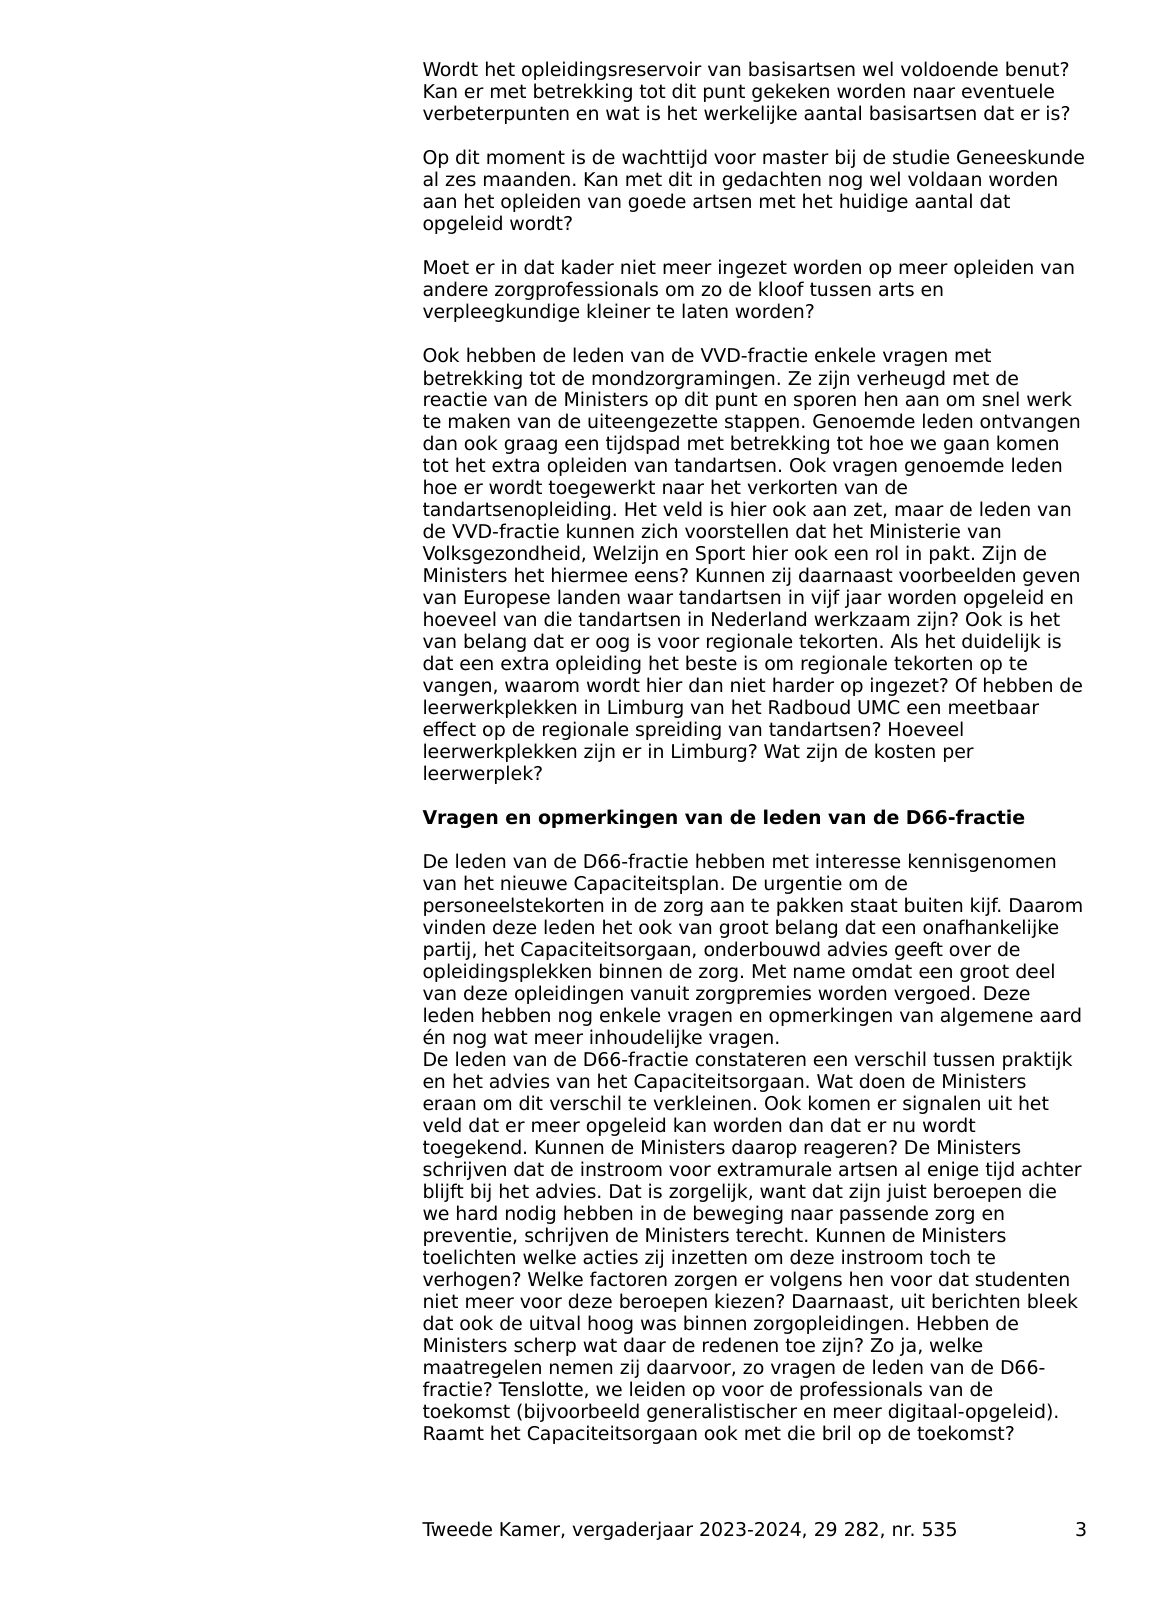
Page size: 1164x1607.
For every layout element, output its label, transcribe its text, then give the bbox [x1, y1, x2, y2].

text De leden van de D66-fractie constateren een verschil tussen praktijk en het advies van het Capaciteitsorgaan. Wat doen de Ministers eraan om dit verschil te verkleinen. Ook komen er signalen uit het veld dat er meer opgeleid kan worden dan dat er nu wordt toegekend. Kunnen de Ministers daarop reageren? De Ministers schrijven dat de instroom voor extramurale artsen al enige tijd achter blijft bij het advies. Dat is zorgelijk, want dat zijn juist beroepen die we hard nodig hebben in de beweging naar passende zorg en preventie, schrijven de Ministers terecht. Kunnen de Ministers toelichten welke acties zij inzetten om deze instroom toch te verhogen? Welke factoren zorgen er volgens hen voor dat studenten niet meer voor deze beroepen kiezen? Daarnaast, uit berichten bleek dat ook de uitval hoog was binnen zorgopleidingen. Hebben de Ministers scherp wat daar de redenen toe zijn? Zo ja, welke maatregelen nemen zij daarvoor, zo vragen de leden van de D66-fractie? Tenslotte, we leiden op voor de professionals van de toekomst (bijvoorbeeld generalistischer en meer digitaal-opgeleid). Raamt het Capaciteitsorgaan ook met die bril op de toekomst? [422, 1049, 1087, 1445]
subtitle Vragen en opmerkingen van de leden van de D66-fractie [422, 807, 1087, 829]
text Moet er in dat kader niet meer ingezet worden op meer opleiden van andere zorgprofessionals om zo de kloof tussen arts en verpleegkundige kleiner te laten worden? [422, 257, 1087, 323]
text De leden van de D66-fractie hebben met interesse kennisgenomen van het nieuwe Capaciteitsplan. De urgentie om de personeelstekorten in de zorg aan te pakken staat buiten kijf. Daarom vinden deze leden het ook van groot belang dat een onafhankelijke partij, het Capaciteitsorgaan, onderbouwd advies geeft over de opleidingsplekken binnen de zorg. Met name omdat een groot deel van deze opleidingen vanuit zorgpremies worden vergoed. Deze leden hebben nog enkele vragen en opmerkingen van algemene aard én nog wat meer inhoudelijke vragen. [422, 851, 1087, 1049]
text Op dit moment is de wachttijd voor master bij de studie Geneeskunde al zes maanden. Kan met dit in gedachten nog wel voldaan worden aan het opleiden van goede artsen met het huidige aantal dat opgeleid wordt? [422, 147, 1087, 235]
text Ook hebben de leden van de VVD-fractie enkele vragen met betrekking tot de mondzorgramingen. Ze zijn verheugd met de reactie van de Ministers op dit punt en sporen hen aan om snel werk te maken van de uiteengezette stappen. Genoemde leden ontvangen dan ook graag een tijdspad met betrekking tot hoe we gaan komen tot het extra opleiden van tandartsen. Ook vragen genoemde leden hoe er wordt toegewerkt naar het verkorten van de tandartsenopleiding. Het veld is hier ook aan zet, maar de leden van de VVD-fractie kunnen zich voorstellen dat het Ministerie van Volksgezondheid, Welzijn en Sport hier ook een rol in pakt. Zijn de Ministers het hiermee eens? Kunnen zij daarnaast voorbeelden geven van Europese landen waar tandartsen in vijf jaar worden opgeleid en hoeveel van die tandartsen in Nederland werkzaam zijn? Ook is het van belang dat er oog is voor regionale tekorten. Als het duidelijk is dat een extra opleiding het beste is om regionale tekorten op te vangen, waarom wordt hier dan niet harder op ingezet? Of hebben de leerwerkplekken in Limburg van het Radboud UMC een meetbaar effect op de regionale spreiding van tandartsen? Hoeveel leerwerkplekken zijn er in Limburg? Wat zijn de kosten per leerwerplek? [422, 345, 1087, 785]
text Wordt het opleidingsreservoir van basisartsen wel voldoende benut? Kan er met betrekking tot dit punt gekeken worden naar eventuele verbeterpunten en wat is het werkelijke aantal basisartsen dat er is? [422, 59, 1087, 125]
